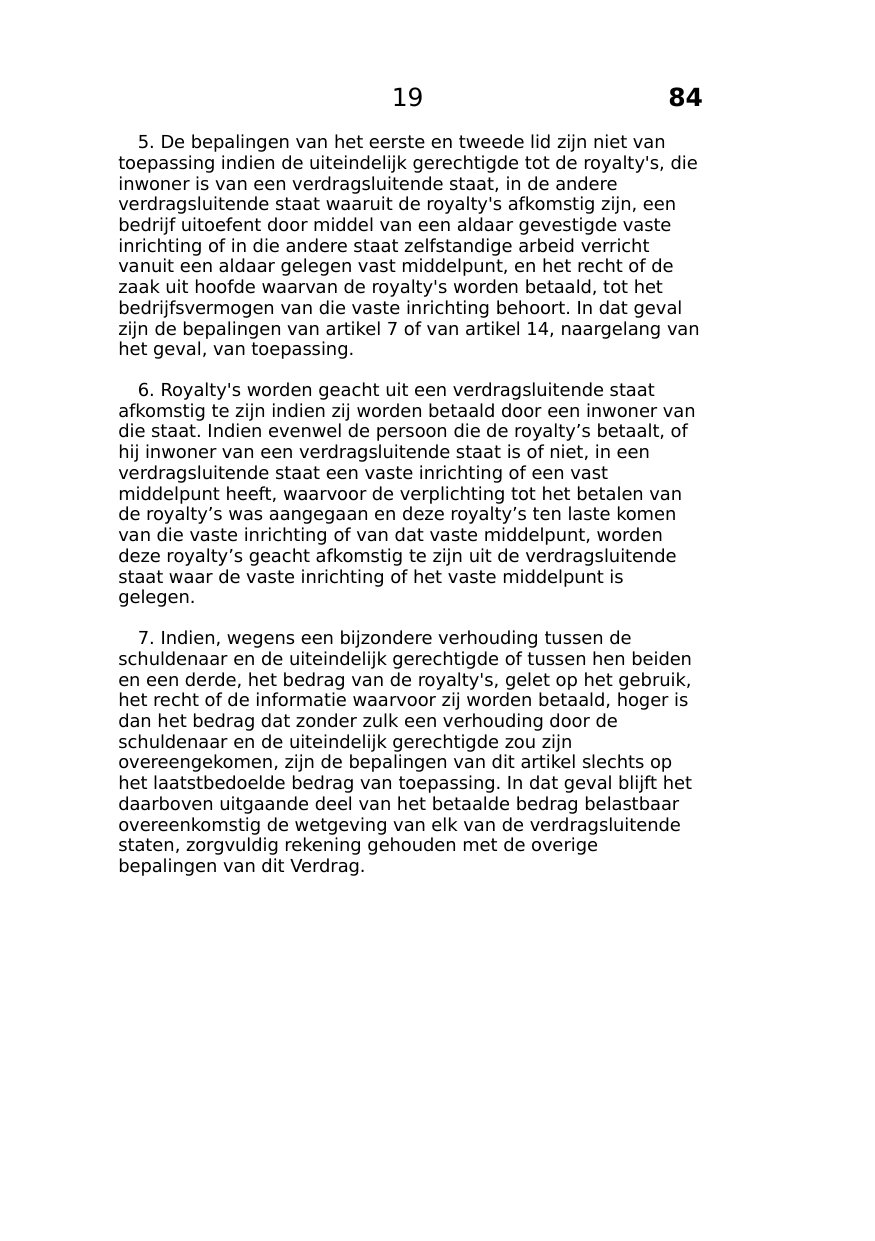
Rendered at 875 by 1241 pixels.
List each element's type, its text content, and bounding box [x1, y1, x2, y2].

text 5. De bepalingen van het eerste en tweede lid zijn niet van toepassing indien de uiteindelijk gerechtigde tot de royalty's, die inwoner is van een verdragsluitende staat, in de andere verdragsluitende staat waaruit de royalty's afkomstig zijn, een bedrijf uitoefent door middel van een aldaar gevestigde vaste inrichting of in die andere staat zelfstandige arbeid verricht vanuit een aldaar gelegen vast middelpunt, en het recht of de zaak uit hoofde waarvan de royalty's worden betaald, tot het bedrijfsvermogen van die vaste inrichting behoort. In dat geval zijn de bepalingen van artikel 7 of van artikel 14, naargelang van het geval, van toepassing. [118, 132, 703, 360]
text 7. Indien, wegens een bijzondere verhouding tussen de schuldenaar en de uiteindelijk gerechtigde of tussen hen beiden en een derde, het bedrag van de royalty's, gelet op het gebruik, het recht of de informatie waarvoor zij worden betaald, hoger is dan het bedrag dat zonder zulk een verhouding door de schuldenaar en de uiteindelijk gerechtigde zou zijn overeengekomen, zijn de bepalingen van dit artikel slechts op het laatstbedoelde bedrag van toepassing. In dat geval blijft het daarboven uitgaande deel van het betaalde bedrag belastbaar overeenkomstig de wetgeving van elk van de verdragsluitende staten, zorgvuldig rekening gehouden met de overige bepalingen van dit Verdrag. [118, 628, 703, 877]
text 6. Royalty's worden geacht uit een verdragsluitende staat afkomstig te zijn indien zij worden betaald door een inwoner van die staat. Indien evenwel de persoon die de royalty’s betaalt, of hij inwoner van een verdragsluitende staat is of niet, in een verdragsluitende staat een vaste inrichting of een vast middelpunt heeft, waarvoor de verplichting tot het betalen van de royalty’s was aangegaan en deze royalty’s ten laste komen van die vaste inrichting of van dat vaste middelpunt, worden deze royalty’s geacht afkomstig te zijn uit de verdragsluitende staat waar de vaste inrichting of het vaste middelpunt is gelegen. [118, 380, 703, 608]
